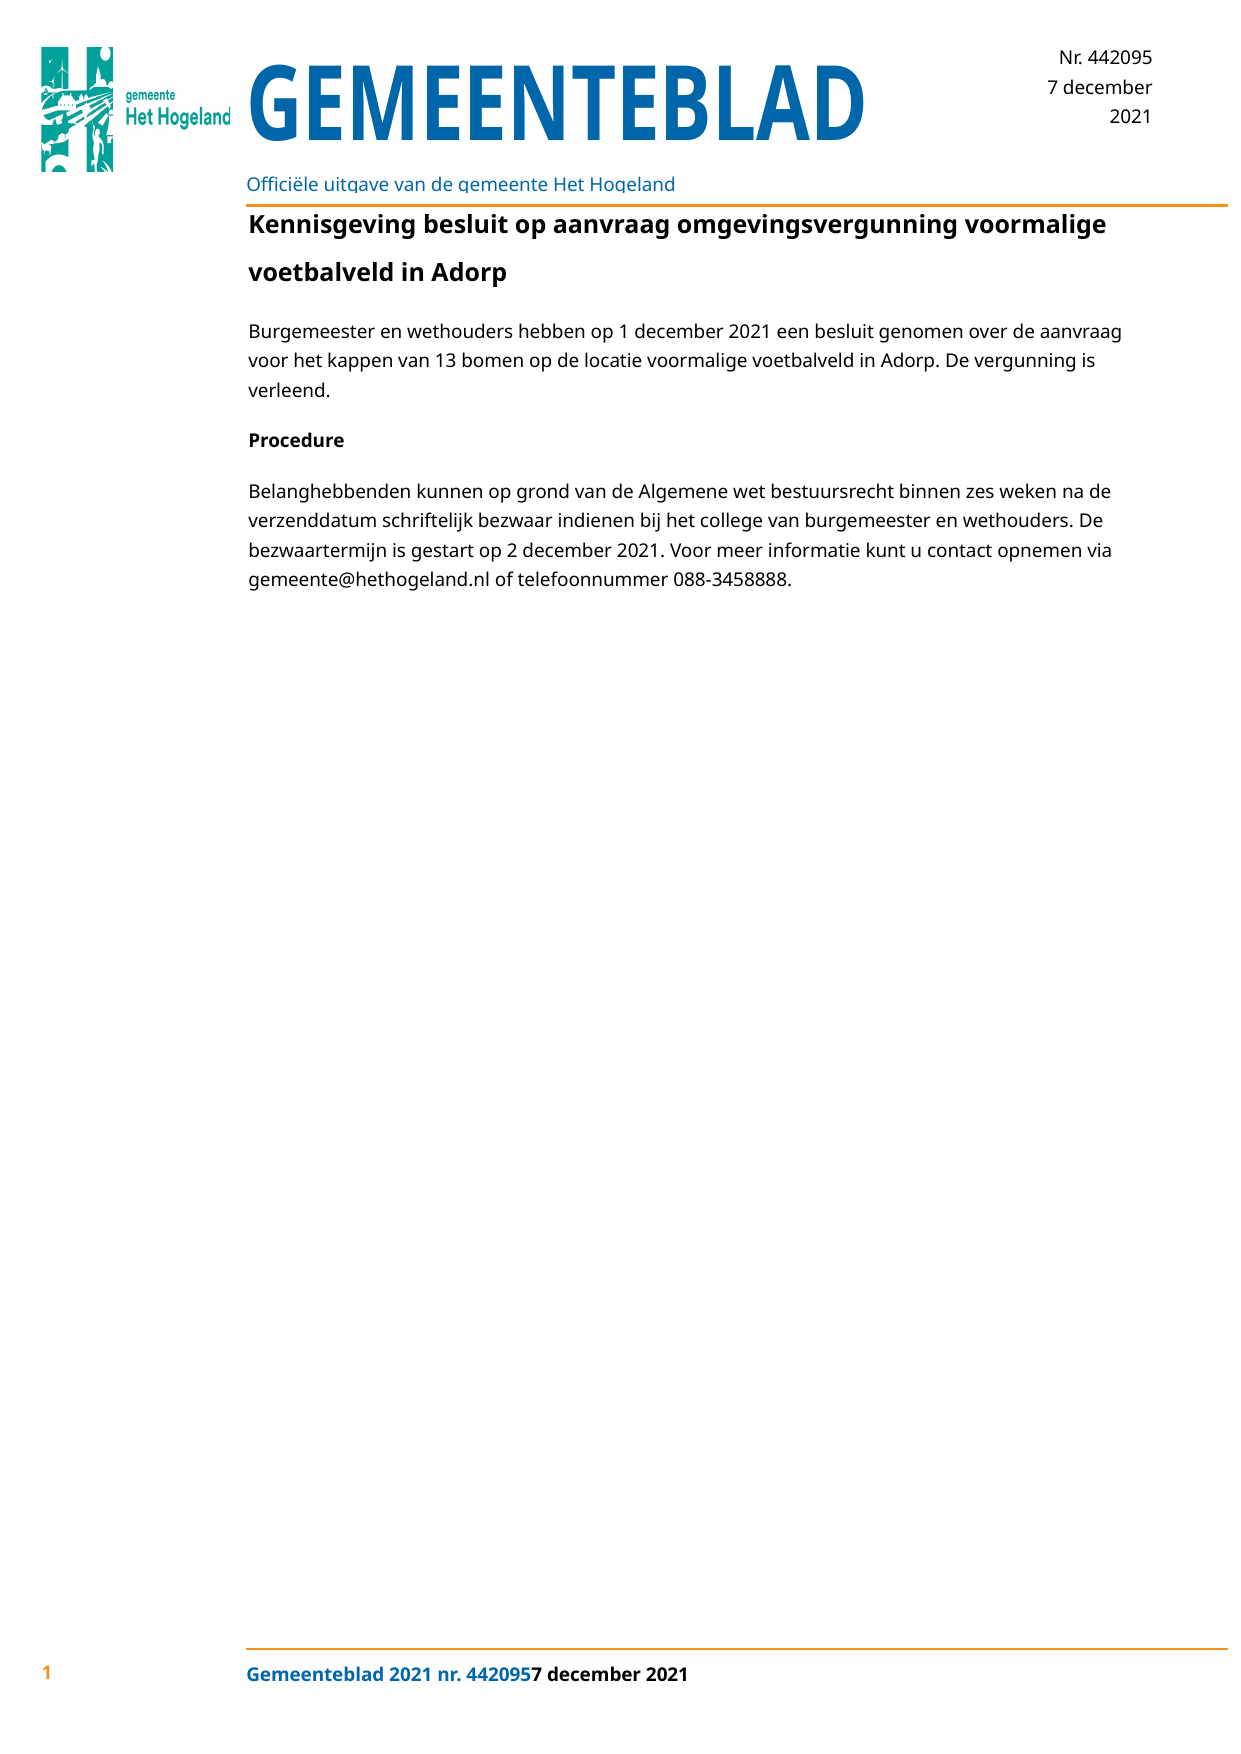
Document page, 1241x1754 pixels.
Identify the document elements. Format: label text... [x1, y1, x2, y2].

text Burgemeester en wethouders hebben op 1 december 2021 een besluit genomen over de aanvraag voor het kappen van 13 bomen op de locatie voormalige voetbalveld in Adorp. De vergunning is verleend. [248, 318, 1152, 403]
picture [41, 47, 231, 172]
text Procedure [248, 427, 1152, 453]
text Kennisgeving besluit op aanvraag omgevingsvergunning voormalige voetbalveld in Adorp [248, 207, 1152, 288]
text Belanghebbenden kunnen op grond van de Algemene wet bestuursrecht binnen zes weken na de verzenddatum schriftelijk bezwaar indienen bij het college van burgemeester en wethouders. De bezwaartermijn is gestart op 2 december 2021. Voor meer informatie kunt u contact opnemen via gemeente@hethogeland.nl of telefoonnummer 088-3458888. [248, 478, 1152, 592]
